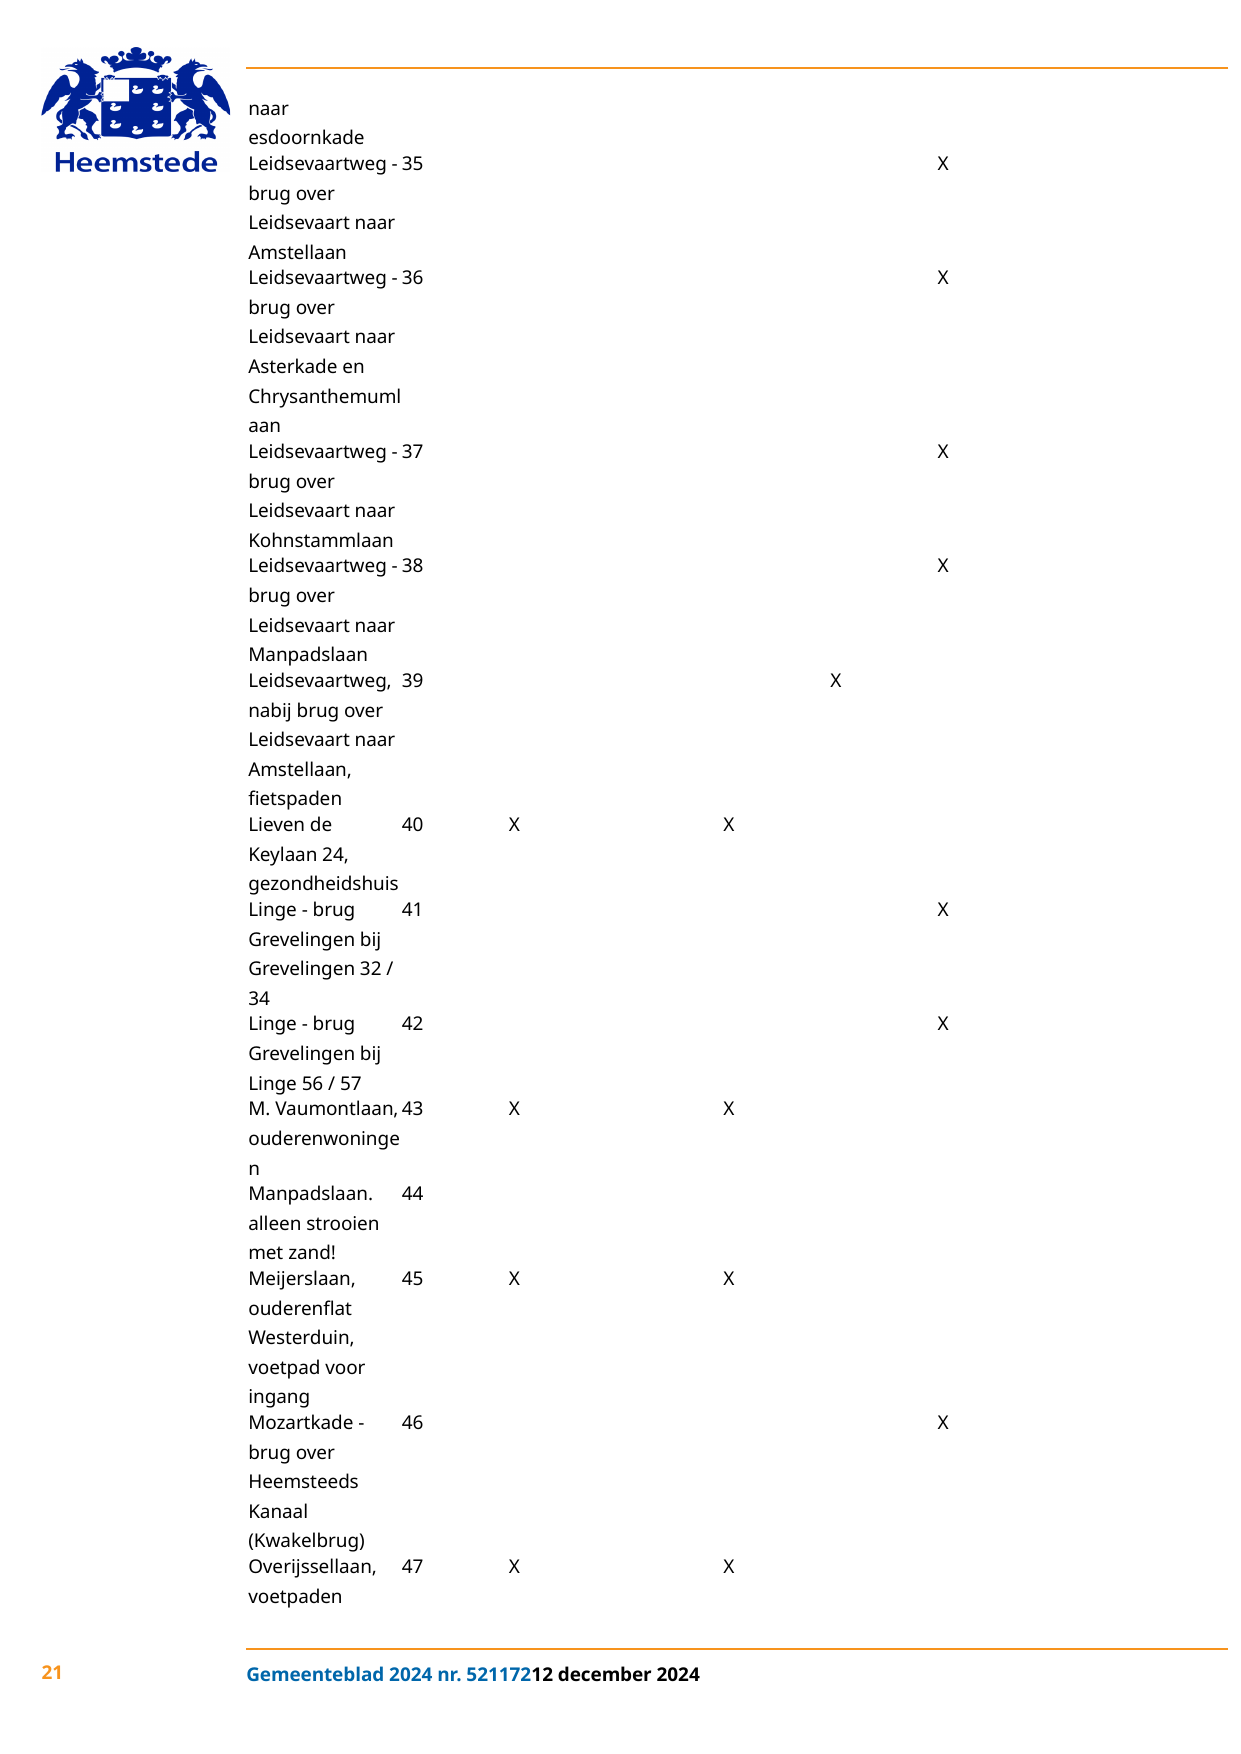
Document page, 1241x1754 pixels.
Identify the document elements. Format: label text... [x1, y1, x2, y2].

table_cell [723, 1409, 830, 1553]
table_cell X [937, 438, 1044, 553]
picture [41, 47, 231, 172]
table_cell 45 [402, 1265, 509, 1409]
table_cell X [937, 1409, 1044, 1553]
table_cell [830, 553, 937, 667]
table_cell [1044, 95, 1152, 150]
table_cell 37 [402, 438, 509, 553]
table_cell M. Vaumontlaan, ouderenwoningen [248, 1096, 402, 1180]
table_cell [1044, 1180, 1152, 1265]
table_cell Leidsevaartweg - brug over Leidsevaart naar Asterkade en Chrysanthemumlaan [248, 265, 402, 438]
table_cell [509, 896, 616, 1011]
table_cell [509, 1180, 616, 1265]
table_cell Linge - brug Grevelingen bij Linge 56 / 57 [248, 1011, 402, 1096]
table_cell [616, 1180, 723, 1265]
table_cell [723, 553, 830, 667]
table_cell 36 [402, 265, 509, 438]
table_cell [830, 896, 937, 1011]
table_cell [830, 1180, 937, 1265]
table_cell [616, 553, 723, 667]
table_cell [1044, 1096, 1152, 1180]
table_cell [509, 1409, 616, 1553]
table_cell [1044, 1011, 1152, 1096]
table_cell [723, 265, 830, 438]
table_cell [830, 150, 937, 264]
table_cell [616, 1409, 723, 1553]
table_cell [830, 438, 937, 553]
table_cell [937, 667, 1044, 811]
table_cell [830, 95, 937, 150]
table_cell Leidsevaartweg - brug over Leidsevaart naar Kohnstammlaan [248, 438, 402, 553]
table_cell Overijssellaan, voetpaden [248, 1554, 402, 1609]
table_cell [937, 811, 1044, 896]
table_cell [616, 1011, 723, 1096]
table_cell [723, 667, 830, 811]
table_cell Mozartkade - brug over Heemsteeds Kanaal (Kwakelbrug) [248, 1409, 402, 1553]
table_cell Manpadslaan. alleen strooien met zand! [248, 1180, 402, 1265]
table_cell [830, 1096, 937, 1180]
table_cell [1044, 667, 1152, 811]
table_cell [723, 1011, 830, 1096]
table_cell Leidsevaartweg - brug over Leidsevaart naar Manpadslaan [248, 553, 402, 667]
table_cell X [509, 1554, 616, 1609]
table_cell X [509, 811, 616, 896]
table_cell [616, 150, 723, 264]
table_cell [509, 1011, 616, 1096]
table_cell [509, 95, 616, 150]
table_cell [830, 811, 937, 896]
table_cell [1044, 1265, 1152, 1409]
table_cell Linge - brug Grevelingen bij Grevelingen 32 / 34 [248, 896, 402, 1011]
table_cell 46 [402, 1409, 509, 1553]
table_cell X [509, 1265, 616, 1409]
table_cell [616, 265, 723, 438]
table_cell [1044, 265, 1152, 438]
table_cell [616, 1554, 723, 1609]
table_cell X [830, 667, 937, 811]
table_cell [509, 438, 616, 553]
table_cell X [937, 1011, 1044, 1096]
table_cell [1044, 1409, 1152, 1553]
table_cell 47 [402, 1554, 509, 1609]
table_cell [937, 1554, 1044, 1609]
table_cell Meijerslaan, ouderenflat Westerduin, voetpad voor ingang [248, 1265, 402, 1409]
table_cell [616, 1265, 723, 1409]
table_cell X [937, 265, 1044, 438]
table_cell [830, 1011, 937, 1096]
table_cell [723, 150, 830, 264]
table_cell [616, 1096, 723, 1180]
table_cell [830, 265, 937, 438]
table_cell [937, 1096, 1044, 1180]
table_cell [509, 553, 616, 667]
table_cell 40 [402, 811, 509, 896]
table_cell [616, 95, 723, 150]
table_cell Leidsevaartweg - brug over Leidsevaart naar Amstellaan [248, 150, 402, 264]
table_cell [1044, 553, 1152, 667]
table_cell X [509, 1096, 616, 1180]
table_cell [830, 1554, 937, 1609]
table_cell [1044, 896, 1152, 1011]
table_cell [937, 1180, 1044, 1265]
table_cell 43 [402, 1096, 509, 1180]
table_cell [509, 265, 616, 438]
table_cell X [723, 1554, 830, 1609]
table_cell [509, 150, 616, 264]
table_cell [830, 1409, 937, 1553]
table_cell 44 [402, 1180, 509, 1265]
table_cell [1044, 150, 1152, 264]
table_cell [616, 438, 723, 553]
table_cell [723, 1180, 830, 1265]
table_cell X [723, 811, 830, 896]
table_cell naar esdoornkade [248, 95, 402, 150]
table_cell X [723, 1265, 830, 1409]
table_cell [1044, 438, 1152, 553]
table_cell [723, 896, 830, 1011]
table_cell [1044, 1554, 1152, 1609]
table_cell [616, 896, 723, 1011]
table_cell [723, 95, 830, 150]
table_cell X [937, 150, 1044, 264]
table_cell [402, 95, 509, 150]
table_cell [830, 1265, 937, 1409]
table_cell [723, 438, 830, 553]
table_cell 41 [402, 896, 509, 1011]
table_cell [616, 811, 723, 896]
table_cell [509, 667, 616, 811]
table_cell 42 [402, 1011, 509, 1096]
table_cell 35 [402, 150, 509, 264]
table_cell [937, 95, 1044, 150]
table_cell 38 [402, 553, 509, 667]
table_cell X [937, 553, 1044, 667]
table_cell 39 [402, 667, 509, 811]
table_cell Lieven de Keylaan 24, gezondheidshuis [248, 811, 402, 896]
table_cell [937, 1265, 1044, 1409]
table_cell [1044, 811, 1152, 896]
table_cell X [723, 1096, 830, 1180]
table_cell X [937, 896, 1044, 1011]
table_cell Leidsevaartweg, nabij brug over Leidsevaart naar Amstellaan, fietspaden [248, 667, 402, 811]
table_cell [616, 667, 723, 811]
